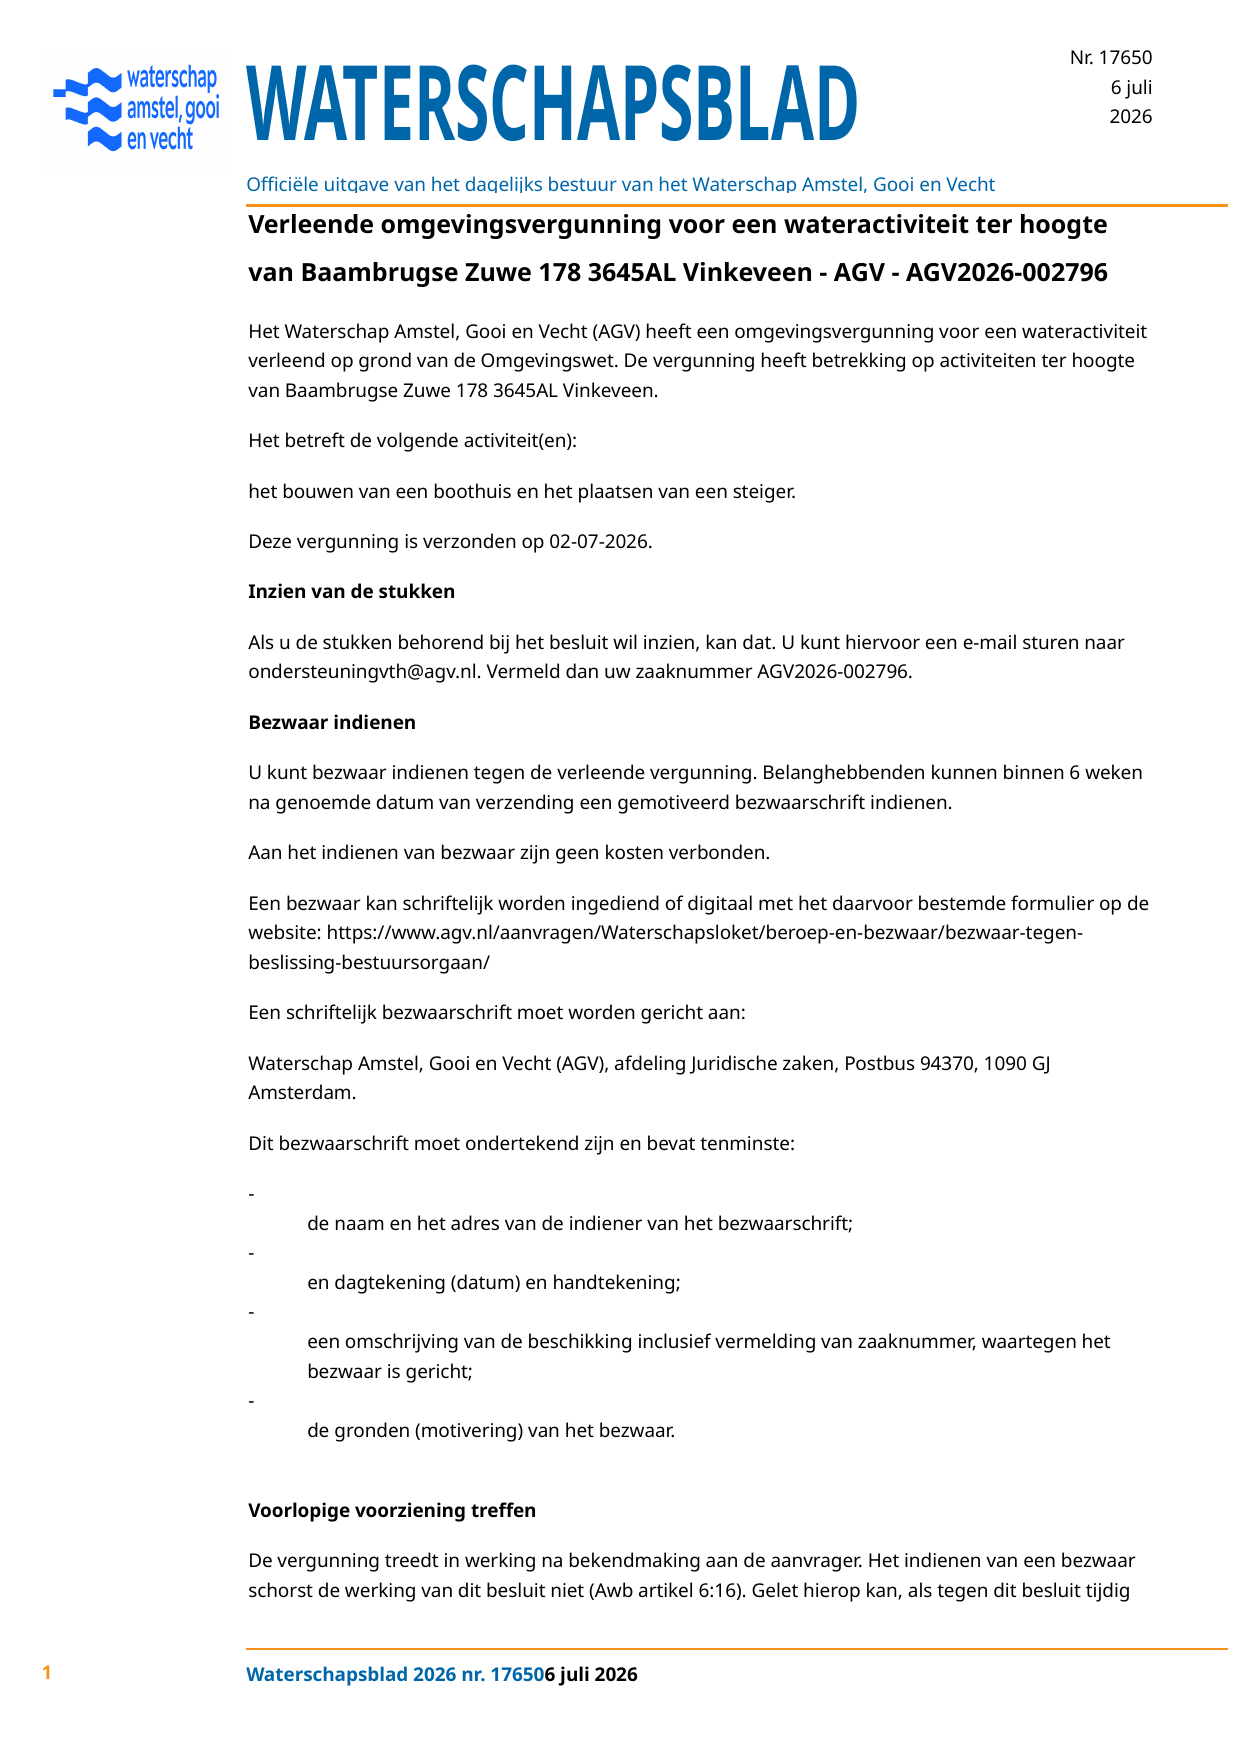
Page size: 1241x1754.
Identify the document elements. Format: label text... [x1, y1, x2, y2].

text Dit bezwaarschrift moet ondertekend zijn en bevat tenminste: [248, 1130, 1152, 1156]
list en dagtekening (datum) en handtekening; [248, 1269, 1152, 1295]
text Het betreft de volgende activiteit(en): [248, 427, 1152, 453]
text Een schriftelijk bezwaarschrift moet worden gericht aan: [248, 999, 1152, 1025]
text U kunt bezwaar indienen tegen de verleende vergunning. Belanghebbenden kunnen binnen 6 weken na genoemde datum van verzending een gemotiveerd bezwaarschrift indienen. [248, 759, 1152, 815]
text Deze vergunning is verzonden op 02-07-2026. [248, 528, 1152, 554]
text Als u de stukken behorend bij het besluit wil inzien, kan dat. U kunt hiervoor een e-mail sturen naar ondersteuningvth@agv.nl. Vermeld dan uw zaaknummer AGV2026-002796. [248, 629, 1152, 684]
picture [41, 47, 231, 172]
text De vergunning treedt in werking na bekendmaking aan de aanvrager. Het indienen van een bezwaar schorst de werking van dit besluit niet (Awb artikel 6:16). Gelet hierop kan, als tegen dit besluit tijdig [248, 1547, 1152, 1603]
text het bouwen van een boothuis en het plaatsen van een steiger. [248, 478, 1152, 504]
list een omschrijving van de beschikking inclusief vermelding van zaaknummer, waartegen het bezwaar is gericht; [248, 1328, 1152, 1384]
text Bezwaar indienen [248, 709, 1152, 735]
text Verleende omgevingsvergunning voor een wateractiviteit ter hoogte van Baambrugse Zuwe 178 3645AL Vinkeveen - AGV - AGV2026-002796 [248, 207, 1152, 288]
text Voorlopige voorziening treffen [248, 1497, 1152, 1523]
text Een bezwaar kan schriftelijk worden ingediend of digitaal met het daarvoor bestemde formulier op de website: https://www.agv.nl/aanvragen/Waterschapsloket/beroep-en-bezwaar/bezwaar-tegen-beslissing-bestuursorgaan/ [248, 890, 1152, 975]
text Inzien van de stukken [248, 579, 1152, 604]
text Aan het indienen van bezwaar zijn geen kosten verbonden. [248, 839, 1152, 865]
list de gronden (motivering) van het bezwaar. [248, 1417, 1152, 1443]
text Waterschap Amstel, Gooi en Vecht (AGV), afdeling Juridische zaken, Postbus 94370, 1090 GJ Amsterdam. [248, 1050, 1152, 1105]
list de naam en het adres van de indiener van het bezwaarschrift; [248, 1210, 1152, 1236]
text Het Waterschap Amstel, Gooi en Vecht (AGV) heeft een omgevingsvergunning voor een wateractiviteit verleend op grond van de Omgevingswet. De vergunning heeft betrekking op activiteiten ter hoogte van Baambrugse Zuwe 178 3645AL Vinkeveen. [248, 318, 1152, 403]
